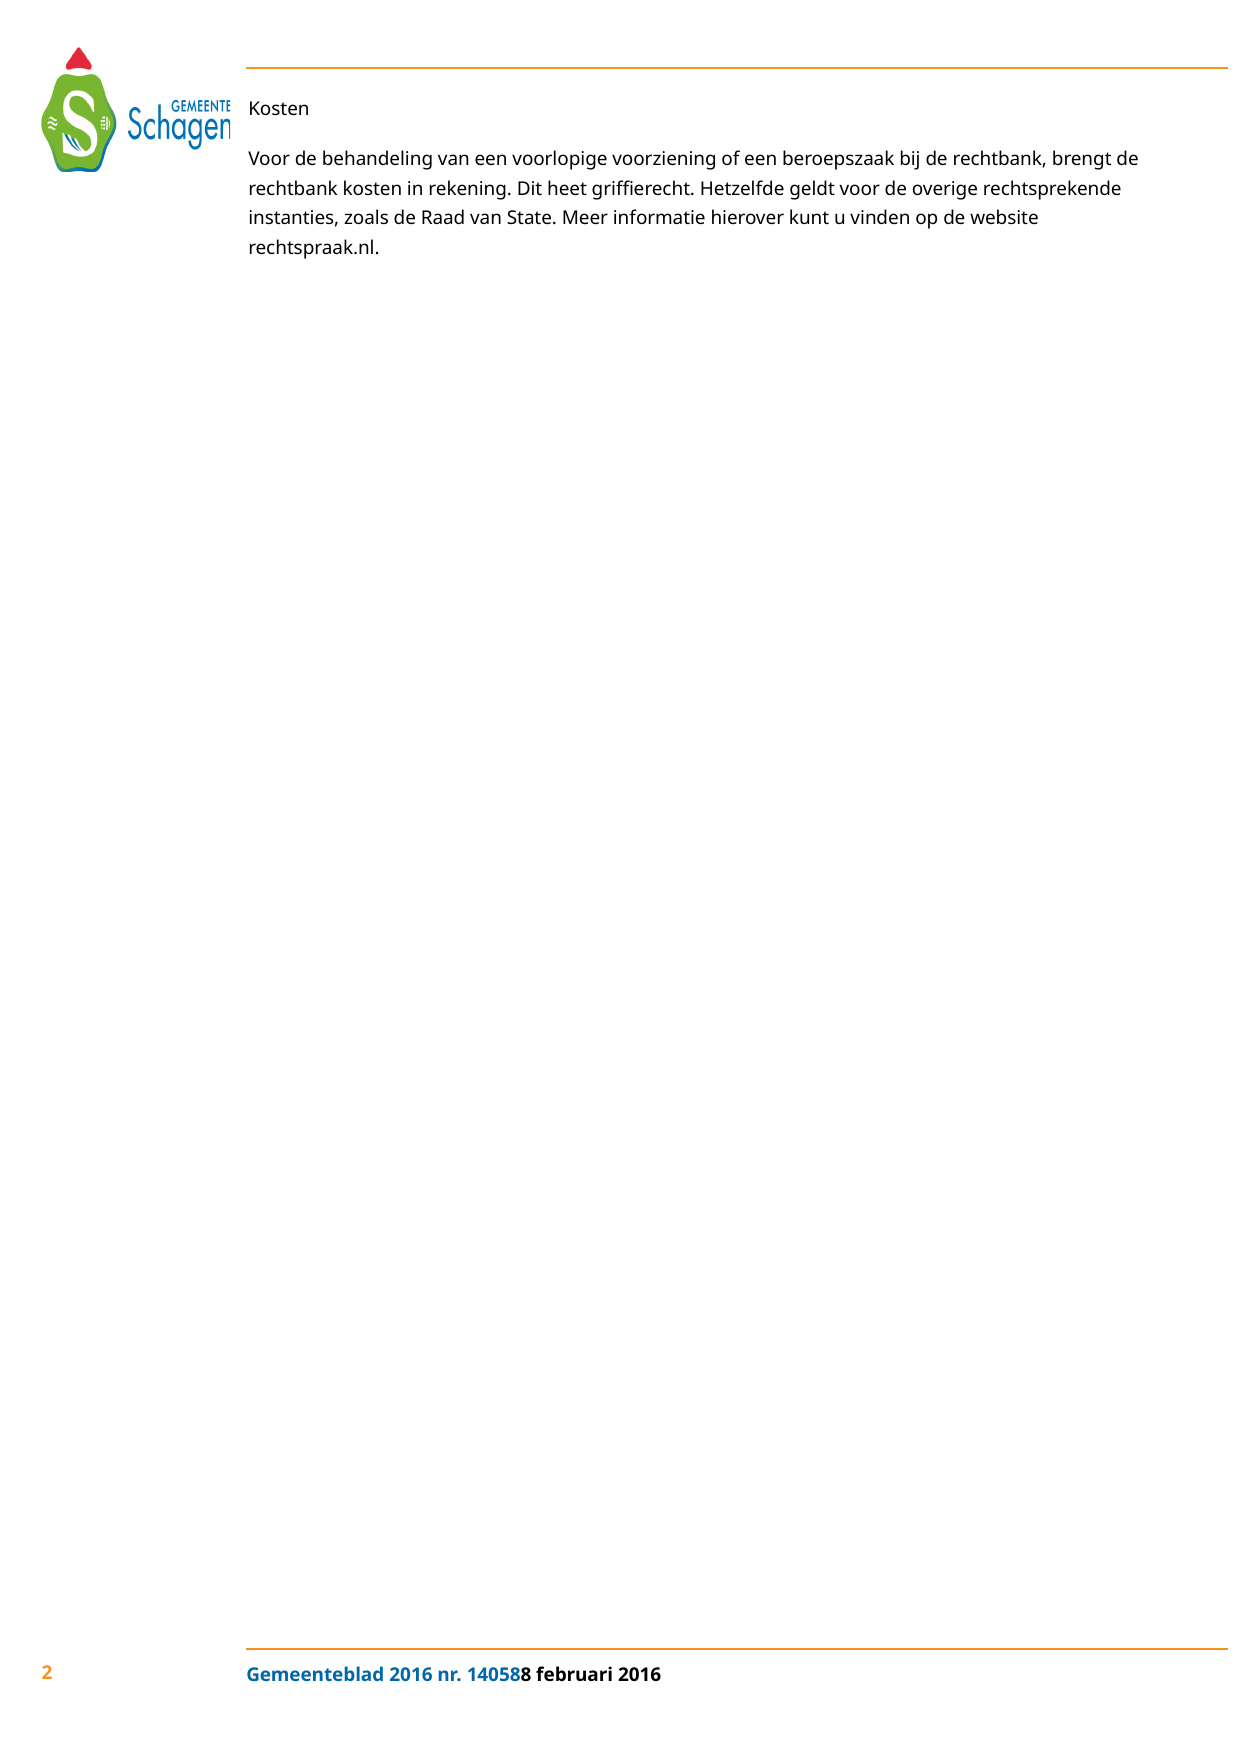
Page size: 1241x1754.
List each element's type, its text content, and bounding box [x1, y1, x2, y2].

text Voor de behandeling van een voorlopige voorziening of een beroepszaak bij de rechtbank, brengt de rechtbank kosten in rekening. Dit heet griffierecht. Hetzelfde geldt voor de overige rechtsprekende instanties, zoals de Raad van State. Meer informatie hierover kunt u vinden op de website rechtspraak.nl. [248, 145, 1152, 260]
picture [41, 47, 231, 172]
text Kosten [248, 95, 1152, 121]
